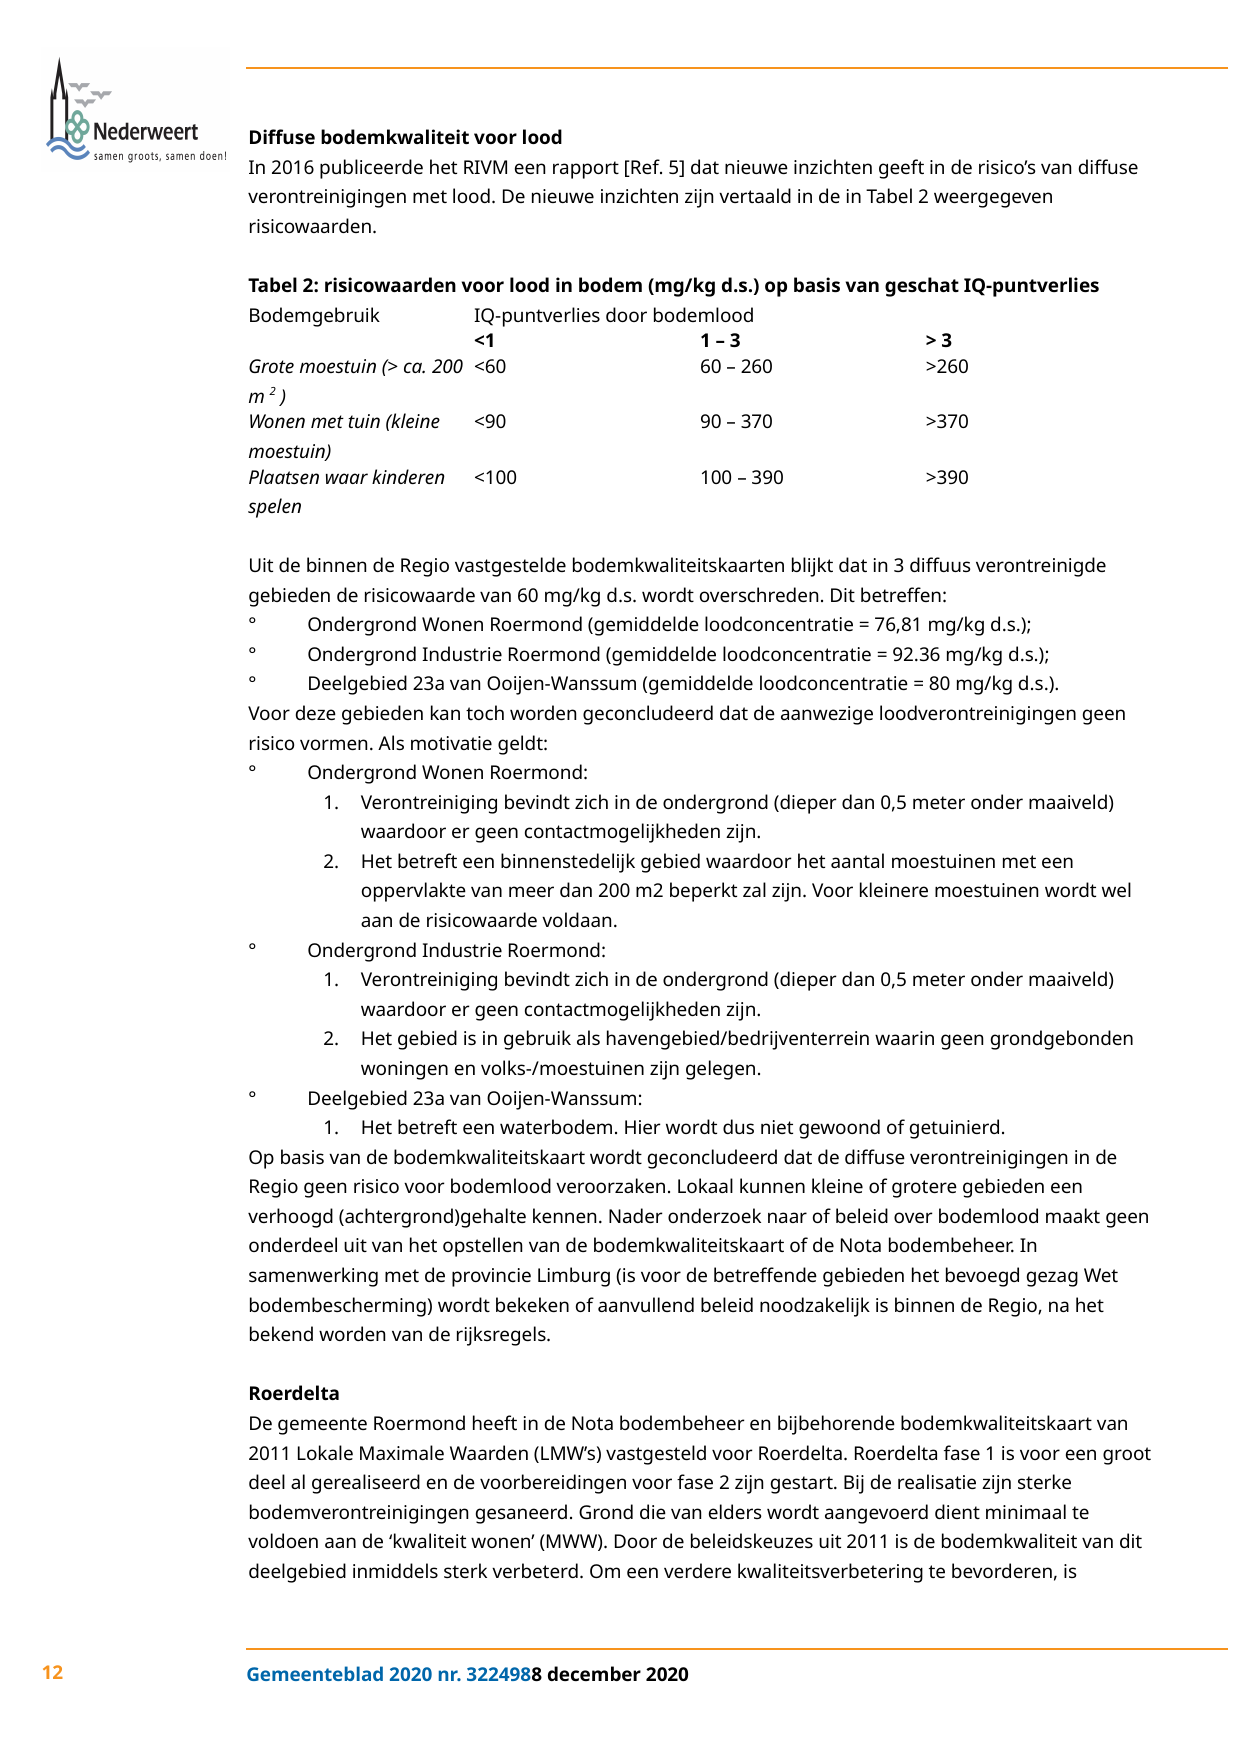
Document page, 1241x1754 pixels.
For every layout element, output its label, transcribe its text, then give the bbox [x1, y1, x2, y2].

list Het betreft een waterbodem. Hier wordt dus niet gewoond of getuinierd. [323, 1114, 1152, 1140]
text Diffuse bodemkwaliteit voor lood [248, 124, 1152, 150]
text Voor deze gebieden kan toch worden geconcludeerd dat de aanwezige loodverontreinigingen geen risico vormen. Als motivatie geldt: [248, 700, 1152, 755]
text In 2016 publiceerde het RIVM een rapport [Ref. 5] dat nieuwe inzichten geeft in de risico’s van diffuse verontreinigingen met lood. De nieuwe inzichten zijn vertaald in de in Tabel 2 weergegeven risicowaarden. [248, 154, 1152, 239]
table_header IQ-puntverlies door bodemlood [474, 302, 1152, 328]
table_cell 90 – 370 [700, 409, 926, 464]
list Ondergrond Wonen Roermond (gemiddelde loodconcentratie = 76,81 mg/kg d.s.); [248, 611, 1152, 637]
table_cell >260 [926, 354, 1152, 409]
table_cell <60 [474, 354, 700, 409]
list Ondergrond Industrie Roermond (gemiddelde loodconcentratie = 92.36 mg/kg d.s.); [248, 641, 1152, 667]
table_cell >390 [926, 464, 1152, 519]
table_cell Wonen met tuin (kleine moestuin) [248, 409, 474, 464]
table_cell Plaatsen waar kinderen spelen [248, 464, 474, 519]
list Het betreft een binnenstedelijk gebied waardoor het aantal moestuinen met een oppervlakte van meer dan 200 m2 beperkt zal zijn. Voor kleinere moestuinen wordt wel aan de risicowaarde voldaan. [323, 848, 1152, 933]
text Roerdelta [248, 1381, 1152, 1406]
list Ondergrond Wonen Roermond: [248, 759, 1152, 785]
list Het gebied is in gebruik als havengebied/bedrijventerrein waarin geen grondgebonden woningen en volks-/moestuinen zijn gelegen. [323, 1026, 1152, 1081]
list Ondergrond Industrie Roermond: [248, 937, 1152, 962]
table_cell <100 [474, 464, 700, 519]
table_cell Grote moestuin (> ca. 200 m 2 ) [248, 354, 474, 409]
text Tabel 2: risicowaarden voor lood in bodem (mg/kg d.s.) op basis van geschat IQ-puntverlies [248, 272, 1152, 298]
text Uit de binnen de Regio vastgestelde bodemkwaliteitskaarten blijkt dat in 3 diffuus verontreinigde gebieden de risicowaarde van 60 mg/kg d.s. wordt overschreden. Dit betreffen: [248, 552, 1152, 607]
list Verontreiniging bevindt zich in de ondergrond (dieper dan 0,5 meter onder maaiveld) waardoor er geen contactmogelijkheden zijn. [323, 789, 1152, 844]
table_cell <1 [474, 328, 700, 353]
table_cell 100 – 390 [700, 464, 926, 519]
list Deelgebied 23a van Ooijen-Wanssum: [248, 1085, 1152, 1110]
text Op basis van de bodemkwaliteitskaart wordt geconcludeerd dat de diffuse verontreinigingen in de Regio geen risico voor bodemlood veroorzaken. Lokaal kunnen kleine of grotere gebieden een verhoogd (achtergrond)gehalte kennen. Nader onderzoek naar of beleid over bodemlood maakt geen onderdeel uit van het opstellen van de bodemkwaliteitskaart of de Nota bodembeheer. In samenwerking met de provincie Limburg (is voor de betreffende gebieden het bevoegd gezag Wet bodembescherming) wordt bekeken of aanvullend beleid noodzakelijk is binnen de Regio, na het bekend worden van de rijksregels. [248, 1144, 1152, 1347]
table_cell > 3 [926, 328, 1152, 353]
table_cell <90 [474, 409, 700, 464]
text De gemeente Roermond heeft in de Nota bodembeheer en bijbehorende bodemkwaliteitskaart van 2011 Lokale Maximale Waarden (LMW’s) vastgesteld voor Roerdelta. Roerdelta fase 1 is voor een groot deel al gerealiseerd en de voorbereidingen voor fase 2 zijn gestart. Bij de realisatie zijn sterke bodemverontreinigingen gesaneerd. Grond die van elders wordt aangevoerd dient minimaal te voldoen aan de ‘kwaliteit wonen’ (MWW). Door de beleidskeuzes uit 2011 is de bodemkwaliteit van dit deelgebied inmiddels sterk verbeterd. Om een verdere kwaliteitsverbetering te bevorderen, is [248, 1410, 1152, 1584]
picture [41, 47, 231, 172]
table_cell 1 – 3 [700, 328, 926, 353]
list Deelgebied 23a van Ooijen-Wanssum (gemiddelde loodconcentratie = 80 mg/kg d.s.). [248, 671, 1152, 696]
list Verontreiniging bevindt zich in de ondergrond (dieper dan 0,5 meter onder maaiveld) waardoor er geen contactmogelijkheden zijn. [323, 966, 1152, 1022]
table_cell 60 – 260 [700, 354, 926, 409]
table_header Bodemgebruik [248, 302, 474, 353]
table_cell >370 [926, 409, 1152, 464]
